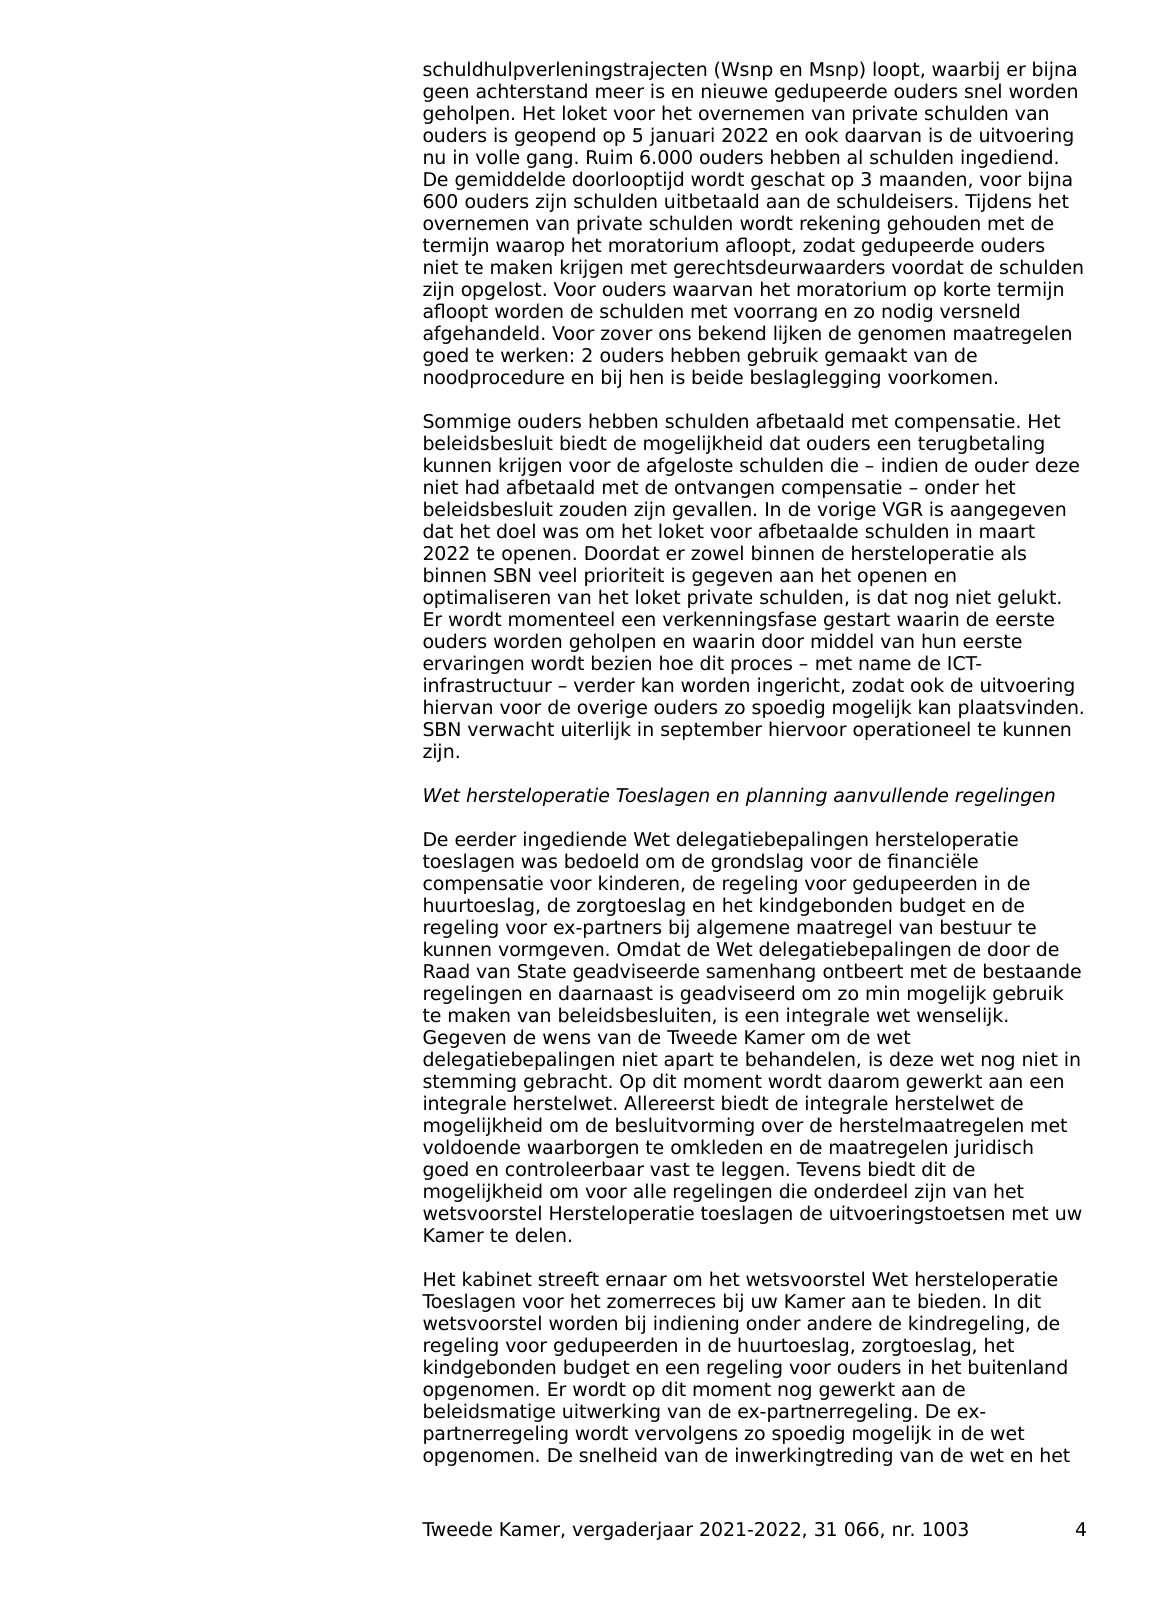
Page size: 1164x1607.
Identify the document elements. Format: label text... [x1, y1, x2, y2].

text De eerder ingediende Wet delegatiebepalingen hersteloperatie toeslagen was bedoeld om de grondslag voor de financiële compensatie voor kinderen, de regeling voor gedupeerden in de huurtoeslag, de zorgtoeslag en het kindgebonden budget en de regeling voor ex-partners bij algemene maatregel van bestuur te kunnen vormgeven. Omdat de Wet delegatiebepalingen de door de Raad van State geadviseerde samenhang ontbeert met de bestaande regelingen en daarnaast is geadviseerd om zo min mogelijk gebruik te maken van beleidsbesluiten, is een integrale wet wenselijk. Gegeven de wens van de Tweede Kamer om de wet delegatiebepalingen niet apart te behandelen, is deze wet nog niet in stemming gebracht. Op dit moment wordt daarom gewerkt aan een integrale herstelwet. Allereerst biedt de integrale herstelwet de mogelijkheid om de besluitvorming over de herstelmaatregelen met voldoende waarborgen te omkleden en de maatregelen juridisch goed en controleerbaar vast te leggen. Tevens biedt dit de mogelijkheid om voor alle regelingen die onderdeel zijn van het wetsvoorstel Hersteloperatie toeslagen de uitvoeringstoetsen met uw Kamer te delen. [422, 829, 1087, 1247]
text Sommige ouders hebben schulden afbetaald met compensatie. Het beleidsbesluit biedt de mogelijkheid dat ouders een terugbetaling kunnen krijgen voor de afgeloste schulden die – indien de ouder deze niet had afbetaald met de ontvangen compensatie – onder het beleidsbesluit zouden zijn gevallen. In de vorige VGR is aangegeven dat het doel was om het loket voor afbetaalde schulden in maart 2022 te openen. Doordat er zowel binnen de hersteloperatie als binnen SBN veel prioriteit is gegeven aan het openen en optimaliseren van het loket private schulden, is dat nog niet gelukt. Er wordt momenteel een verkenningsfase gestart waarin de eerste ouders worden geholpen en waarin door middel van hun eerste ervaringen wordt bezien hoe dit proces – met name de ICT-infrastructuur – verder kan worden ingericht, zodat ook de uitvoering hiervan voor de overige ouders zo spoedig mogelijk kan plaatsvinden. SBN verwacht uiterlijk in september hiervoor operationeel te kunnen zijn. [422, 411, 1087, 763]
text Het kabinet streeft ernaar om het wetsvoorstel Wet hersteloperatie Toeslagen voor het zomerreces bij uw Kamer aan te bieden. In dit wetsvoorstel worden bij indiening onder andere de kindregeling, de regeling voor gedupeerden in de huurtoeslag, zorgtoeslag, het kindgebonden budget en een regeling voor ouders in het buitenland opgenomen. Er wordt op dit moment nog gewerkt aan de beleidsmatige uitwerking van de ex-partnerregeling. De ex-partnerregeling wordt vervolgens zo spoedig mogelijk in de wet opgenomen. De snelheid van de inwerkingtreding van de wet en het [422, 1269, 1087, 1467]
text schuldhulpverleningstrajecten (Wsnp en Msnp) loopt, waarbij er bijna geen achterstand meer is en nieuwe gedupeerde ouders snel worden geholpen. Het loket voor het overnemen van private schulden van ouders is geopend op 5 januari 2022 en ook daarvan is de uitvoering nu in volle gang. Ruim 6.000 ouders hebben al schulden ingediend. De gemiddelde doorlooptijd wordt geschat op 3 maanden, voor bijna 600 ouders zijn schulden uitbetaald aan de schuldeisers. Tijdens het overnemen van private schulden wordt rekening gehouden met de termijn waarop het moratorium afloopt, zodat gedupeerde ouders niet te maken krijgen met gerechtsdeurwaarders voordat de schulden zijn opgelost. Voor ouders waarvan het moratorium op korte termijn afloopt worden de schulden met voorrang en zo nodig versneld afgehandeld. Voor zover ons bekend lijken de genomen maatregelen goed te werken: 2 ouders hebben gebruik gemaakt van de noodprocedure en bij hen is beide beslaglegging voorkomen. [422, 59, 1087, 389]
subtitle Wet hersteloperatie Toeslagen en planning aanvullende regelingen [422, 785, 1087, 807]
